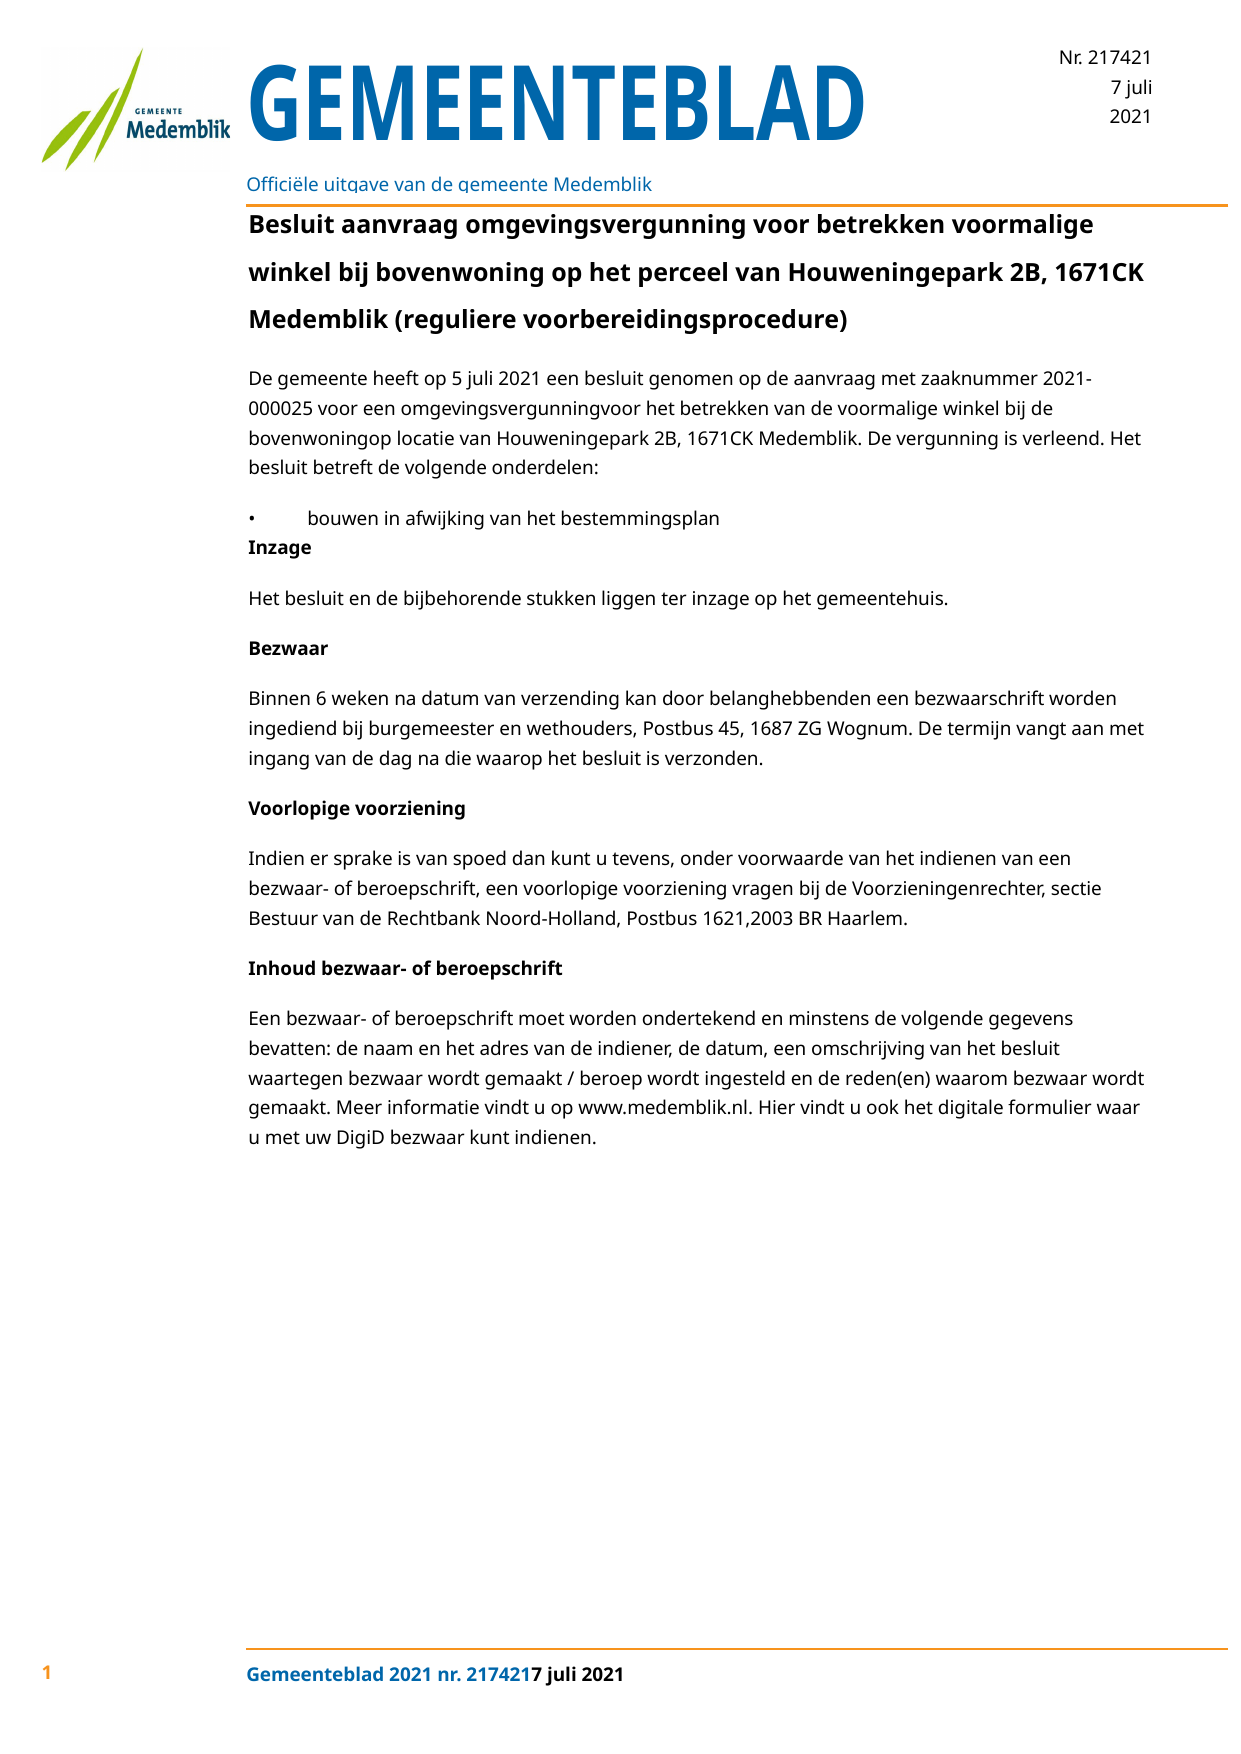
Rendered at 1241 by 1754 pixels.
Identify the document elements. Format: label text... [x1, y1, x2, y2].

text Het besluit en de bijbehorende stukken liggen ter inzage op het gemeentehuis. [248, 585, 1152, 610]
text Inzage [248, 534, 1152, 560]
text Binnen 6 weken na datum van verzending kan door belanghebbenden een bezwaarschrift worden ingediend bij burgemeester en wethouders, Postbus 45, 1687 ZG Wognum. De termijn vangt aan met ingang van de dag na die waarop het besluit is verzonden. [248, 686, 1152, 770]
text Indien er sprake is van spoed dan kunt u tevens, onder voorwaarde van het indienen van een bezwaar- of beroepschrift, een voorlopige voorziening vragen bij de Voorzieningenrechter, sectie Bestuur van de Rechtbank Noord-Holland, Postbus 1621,2003 BR Haarlem. [248, 846, 1152, 930]
text Besluit aanvraag omgevingsvergunning voor betrekken voormalige winkel bij bovenwoning op het perceel van Houweningepark 2B, 1671CK Medemblik (reguliere voorbereidingsprocedure) [248, 207, 1152, 336]
text Voorlopige voorziening [248, 795, 1152, 821]
text Inhoud bezwaar- of beroepschrift [248, 955, 1152, 981]
text Een bezwaar- of beroepschrift moet worden ondertekend en minstens de volgende gegevens bevatten: de naam en het adres van de indiener, de datum, een omschrijving van het besluit waartegen bezwaar wordt gemaakt / beroep wordt ingesteld en de reden(en) waarom bezwaar wordt gemaakt. Meer informatie vindt u op www.medemblik.nl. Hier vindt u ook het digitale formulier waar u met uw DigiD bezwaar kunt indienen. [248, 1006, 1152, 1149]
picture [41, 47, 231, 172]
text De gemeente heeft op 5 juli 2021 een besluit genomen op de aanvraag met zaaknummer 2021-000025 voor een omgevingsvergunningvoor het betrekken van de voormalige winkel bij de bovenwoningop locatie van Houweningepark 2B, 1671CK Medemblik. De vergunning is verleend. Het besluit betreft de volgende onderdelen: [248, 366, 1152, 480]
text Bezwaar [248, 635, 1152, 661]
list bouwen in afwijking van het bestemmingsplan [248, 505, 1152, 530]
